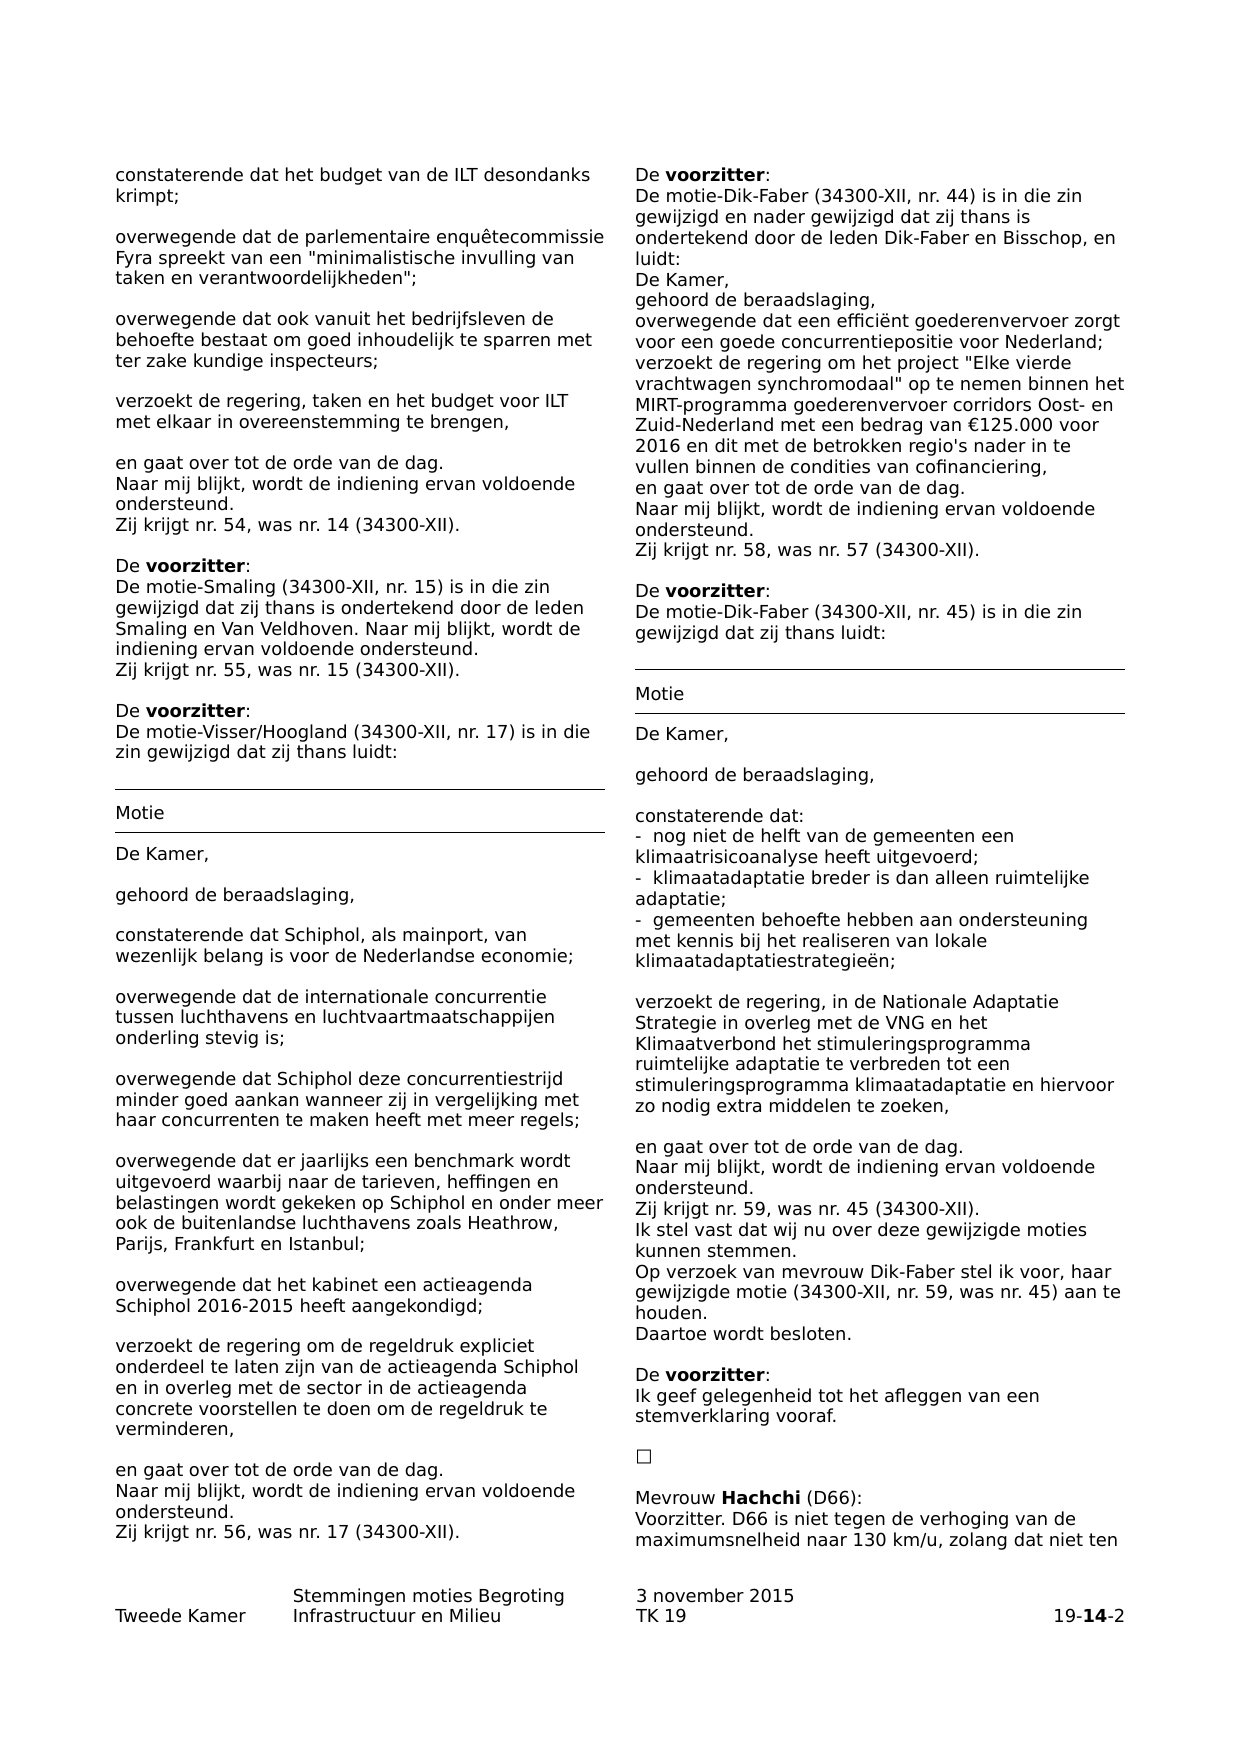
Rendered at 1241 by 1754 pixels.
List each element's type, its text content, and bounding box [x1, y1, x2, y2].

text gehoord de beraadslaging, [635, 290, 1125, 311]
text overwegende dat een efficiënt goederenvervoer zorgt voor een goede concurrentiepositie voor Nederland; [635, 311, 1125, 353]
text overwegende dat de parlementaire enquêtecommissie Fyra spreekt van een "minimalistische invulling van taken en verantwoordelijkheden"; [115, 227, 605, 289]
text Zij krijgt nr. 56, was nr. 17 (34300-XII). [115, 1522, 605, 1543]
text gehoord de beraadslaging, [115, 884, 605, 905]
text constaterende dat het budget van de ILT desondanks krimpt; [115, 165, 605, 207]
text overwegende dat ook vanuit het bedrijfsleven de behoefte bestaat om goed inhoudelijk te sparren met ter zake kundige inspecteurs; [115, 309, 605, 371]
text De Kamer, [635, 269, 1125, 290]
text Daartoe wordt besloten. [635, 1324, 1125, 1345]
text verzoekt de regering om de regeldruk expliciet onderdeel te laten zijn van de actieagenda Schiphol en in overleg met de sector in de actieagenda concrete voorstellen te doen om de regeldruk te verminderen, [115, 1336, 605, 1440]
text De voorzitter: [115, 701, 605, 721]
text Naar mij blijkt, wordt de indiening ervan voldoende ondersteund. [635, 1157, 1125, 1199]
text De motie-Dik-Faber (34300-XII, nr. 45) is in die zin gewijzigd dat zij thans luidt: [635, 602, 1125, 643]
text overwegende dat er jaarlijks een benchmark wordt uitgevoerd waarbij naar de tarieven, heffingen en belastingen wordt gekeken op Schiphol en onder meer ook de buitenlandse luchthavens zoals Heathrow, Parijs, Frankfurt en Istanbul; [115, 1151, 605, 1255]
text overwegende dat Schiphol deze concurrentiestrijd minder goed aankan wanneer zij in vergelijking met haar concurrenten te maken heeft met meer regels; [115, 1069, 605, 1131]
text verzoekt de regering om het project "Elke vierde vrachtwagen synchromodaal" op te nemen binnen het MIRT-programma goederenvervoer corridors Oost- en Zuid-Nederland met een bedrag van €125.000 voor 2016 en dit met de betrokken regio's nader in te vullen binnen de condities van cofinanciering, [635, 353, 1125, 478]
text constaterende dat Schiphol, als mainport, van wezenlijk belang is voor de Nederlandse economie; [115, 925, 605, 967]
text De motie-Visser/Hoogland (34300-XII, nr. 17) is in die zin gewijzigd dat zij thans luidt: [115, 721, 605, 763]
text Zij krijgt nr. 58, was nr. 57 (34300-XII). [635, 540, 1125, 561]
text gehoord de beraadslaging, [635, 765, 1125, 786]
text De motie-Dik-Faber (34300-XII, nr. 44) is in die zin gewijzigd en nader gewijzigd dat zij thans is ondertekend door de leden Dik-Faber en Bisschop, en luidt: [635, 186, 1125, 269]
text overwegende dat het kabinet een actieagenda Schiphol 2016-2015 heeft aangekondigd; [115, 1275, 605, 1316]
text en gaat over tot de orde van de dag. [115, 453, 605, 473]
text verzoekt de regering, in de Nationale Adaptatie Strategie in overleg met de VNG en het Klimaatverbond het stimuleringsprogramma ruimtelijke adaptatie te verbreden tot een stimuleringsprogramma klimaatadaptatie en hiervoor zo nodig extra middelen te zoeken, [635, 992, 1125, 1116]
text Motie [115, 803, 605, 824]
text De voorzitter: [635, 165, 1125, 186]
text Naar mij blijkt, wordt de indiening ervan voldoende ondersteund. [635, 498, 1125, 540]
text Zij krijgt nr. 55, was nr. 15 (34300-XII). [115, 660, 605, 681]
text Naar mij blijkt, wordt de indiening ervan voldoende ondersteund. [115, 1481, 605, 1522]
text Ik geef gelegenheid tot het afleggen van een stemverklaring vooraf. [635, 1385, 1125, 1427]
text De Kamer, [635, 724, 1125, 745]
text en gaat over tot de orde van de dag. [635, 1136, 1125, 1157]
text Motie [635, 683, 1125, 704]
text ⬜ [635, 1447, 1125, 1468]
text De voorzitter: [115, 556, 605, 577]
text Voorzitter. D66 is niet tegen de verhoging van de maximumsnelheid naar 130 km/u, zolang dat niet ten [635, 1508, 1125, 1550]
text De voorzitter: [635, 581, 1125, 602]
text overwegende dat de internationale concurrentie tussen luchthavens en luchtvaartmaatschappijen onderling stevig is; [115, 987, 605, 1049]
list gemeenten behoefte hebben aan ondersteuning met kennis bij het realiseren van lokale klimaatadaptatiestrategieën; [635, 909, 1125, 972]
text Zij krijgt nr. 59, was nr. 45 (34300-XII). [635, 1199, 1125, 1220]
text Op verzoek van mevrouw Dik-Faber stel ik voor, haar gewijzigde motie (34300-XII, nr. 59, was nr. 45) aan te houden. [635, 1261, 1125, 1324]
text Zij krijgt nr. 54, was nr. 14 (34300-XII). [115, 515, 605, 536]
list nog niet de helft van de gemeenten een klimaatrisicoanalyse heeft uitgevoerd; [635, 826, 1125, 868]
text en gaat over tot de orde van de dag. [115, 1460, 605, 1481]
text Ik stel vast dat wij nu over deze gewijzigde moties kunnen stemmen. [635, 1220, 1125, 1261]
text verzoekt de regering, taken en het budget voor ILT met elkaar in overeenstemming te brengen, [115, 391, 605, 433]
text De Kamer, [115, 844, 605, 864]
text constaterende dat: [635, 806, 1125, 826]
text Naar mij blijkt, wordt de indiening ervan voldoende ondersteund. [115, 473, 605, 515]
text en gaat over tot de orde van de dag. [635, 478, 1125, 498]
text De voorzitter: [635, 1365, 1125, 1385]
text Mevrouw Hachchi (D66): [635, 1488, 1125, 1508]
text De motie-Smaling (34300-XII, nr. 15) is in die zin gewijzigd dat zij thans is ondertekend door de leden Smaling en Van Veldhoven. Naar mij blijkt, wordt de indiening ervan voldoende ondersteund. [115, 577, 605, 660]
list klimaatadaptatie breder is dan alleen ruimtelijke adaptatie; [635, 868, 1125, 909]
